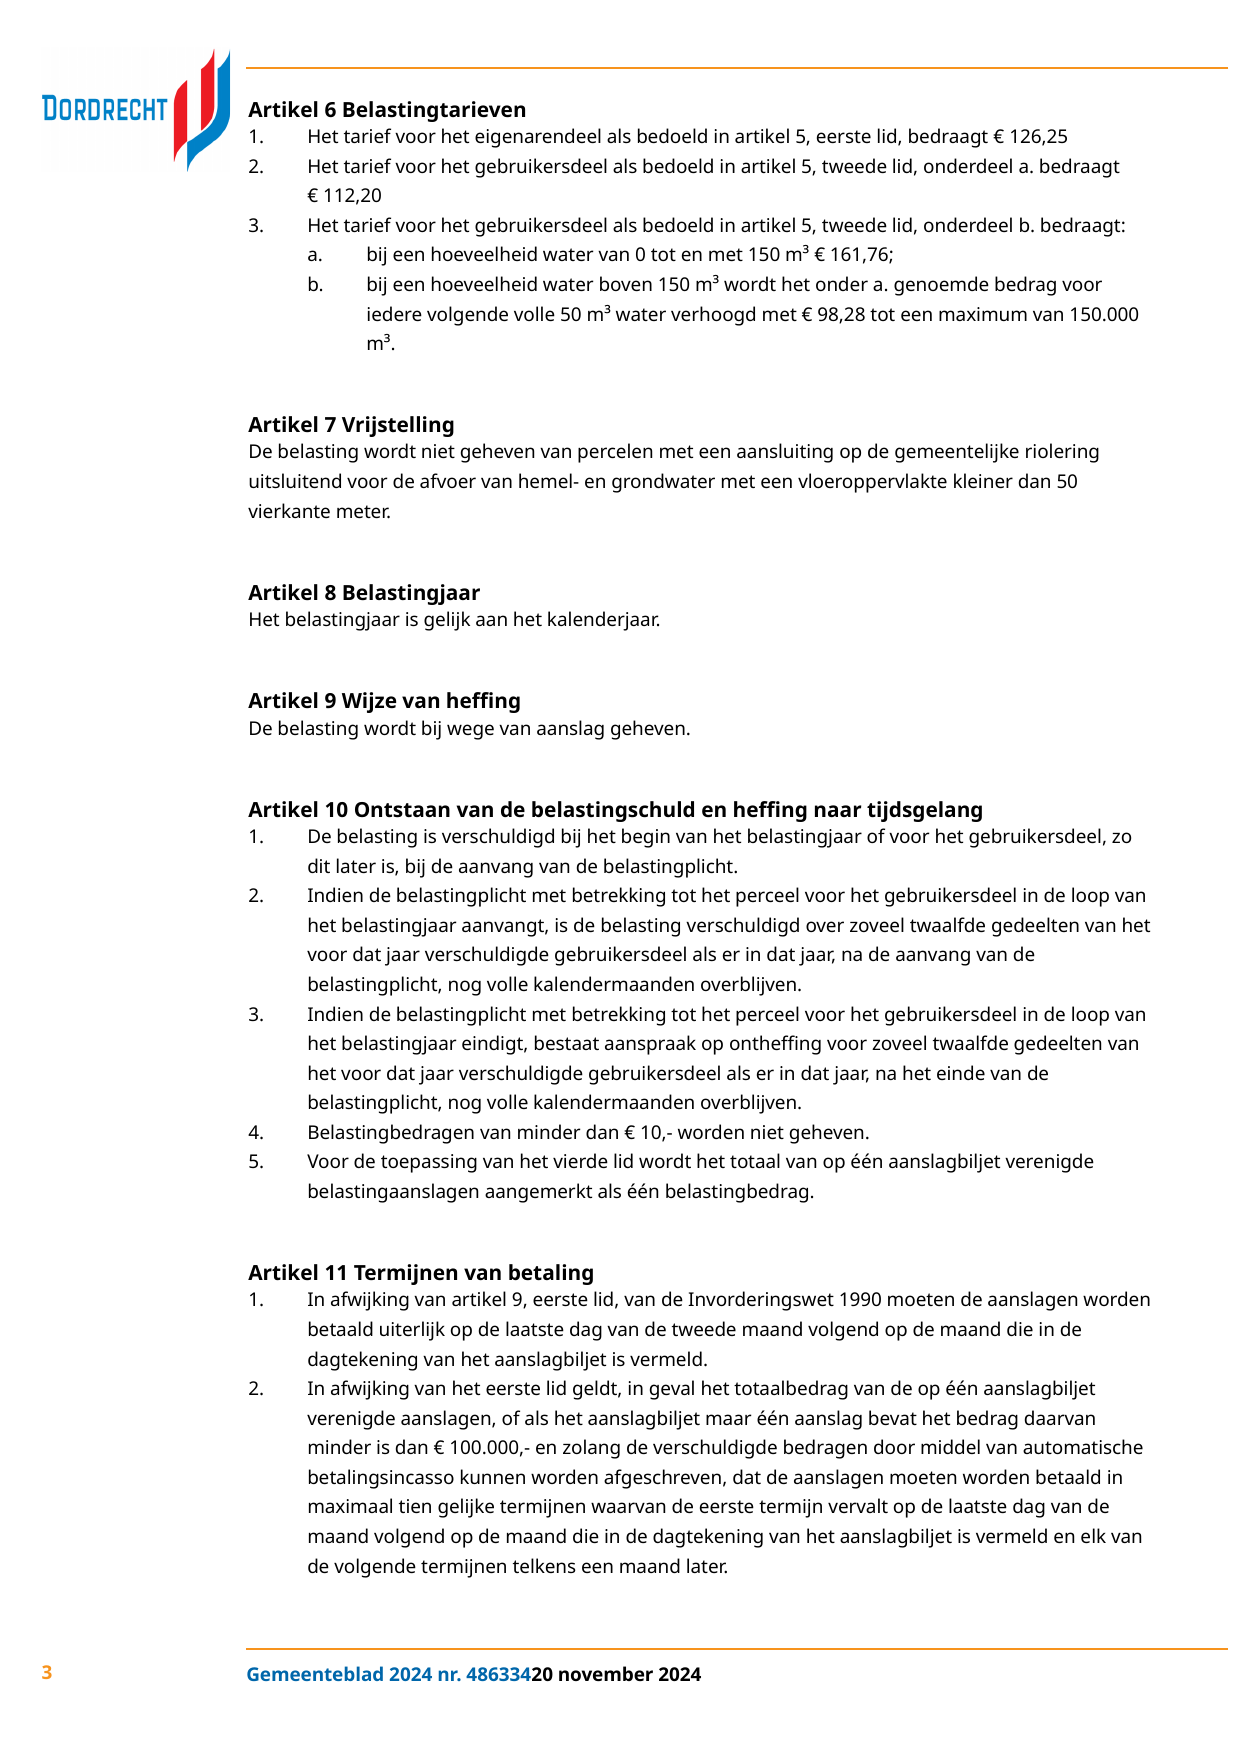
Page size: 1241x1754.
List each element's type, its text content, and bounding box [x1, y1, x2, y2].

text Artikel 11 Termijnen van betaling [248, 1258, 1152, 1287]
list In afwijking van het eerste lid geldt, in geval het totaalbedrag van de op één aanslagbiljet verenigde aanslagen, of als het aanslagbiljet maar één aanslag bevat het bedrag daarvan minder is dan € 100.000,- en zolang de verschuldigde bedragen door middel van automatische betalingsincasso kunnen worden afgeschreven, dat de aanslagen moeten worden betaald in maximaal tien gelijke termijnen waarvan de eerste termijn vervalt op de laatste dag van de maand volgend op de maand die in de dagtekening van het aanslagbiljet is vermeld en elk van de volgende termijnen telkens een maand later. [248, 1375, 1152, 1579]
list bij een hoeveelheid water boven 150 m³ wordt het onder a. genoemde bedrag voor iedere volgende volle 50 m³ water verhoogd met € 98,28 tot een maximum van 150.000 m³. [307, 271, 1152, 356]
text Artikel 9 Wijze van heffing [248, 686, 1152, 715]
list Het tarief voor het gebruikersdeel als bedoeld in artikel 5, tweede lid, onderdeel a. bedraagt € 112,20 [248, 153, 1152, 208]
text Artikel 6 Belastingtarieven [248, 95, 1152, 123]
list De belasting is verschuldigd bij het begin van het belastingjaar of voor het gebruikersdeel, zo dit later is, bij de aanvang van de belastingplicht. [248, 823, 1152, 878]
list bij een hoeveelheid water van 0 tot en met 150 m³ € 161,76; [307, 242, 1152, 267]
text De belasting wordt bij wege van aanslag geheven. [248, 715, 1152, 741]
list In afwijking van artikel 9, eerste lid, van de Invorderingswet 1990 moeten de aanslagen worden betaald uiterlijk op de laatste dag van de tweede maand volgend op de maand die in de dagtekening van het aanslagbiljet is vermeld. [248, 1287, 1152, 1372]
list Het tarief voor het gebruikersdeel als bedoeld in artikel 5, tweede lid, onderdeel b. bedraagt: [248, 212, 1152, 238]
list Voor de toepassing van het vierde lid wordt het totaal van op één aanslagbiljet verenigde belastingaanslagen aangemerkt als één belastingbedrag. [248, 1149, 1152, 1204]
text Artikel 7 Vrijstelling [248, 410, 1152, 439]
text Het belastingjaar is gelijk aan het kalenderjaar. [248, 606, 1152, 632]
picture [41, 47, 231, 172]
text Artikel 10 Ontstaan van de belastingschuld en heffing naar tijdsgelang [248, 795, 1152, 823]
text De belasting wordt niet geheven van percelen met een aansluiting op de gemeentelijke riolering uitsluitend voor de afvoer van hemel- en grondwater met een vloeroppervlakte kleiner dan 50 vierkante meter. [248, 439, 1152, 524]
list Indien de belastingplicht met betrekking tot het perceel voor het gebruikersdeel in de loop van het belastingjaar eindigt, bestaat aanspraak op ontheffing voor zoveel twaalfde gedeelten van het voor dat jaar verschuldigde gebruikersdeel als er in dat jaar, na het einde van de belastingplicht, nog volle kalendermaanden overblijven. [248, 1001, 1152, 1115]
text Artikel 8 Belastingjaar [248, 578, 1152, 606]
list Indien de belastingplicht met betrekking tot het perceel voor het gebruikersdeel in de loop van het belastingjaar aanvangt, is de belasting verschuldigd over zoveel twaalfde gedeelten van het voor dat jaar verschuldigde gebruikersdeel als er in dat jaar, na de aanvang van de belastingplicht, nog volle kalendermaanden overblijven. [248, 882, 1152, 997]
list Het tarief voor het eigenarendeel als bedoeld in artikel 5, eerste lid, bedraagt € 126,25 [248, 123, 1152, 149]
list Belastingbedragen van minder dan € 10,- worden niet geheven. [248, 1119, 1152, 1145]
